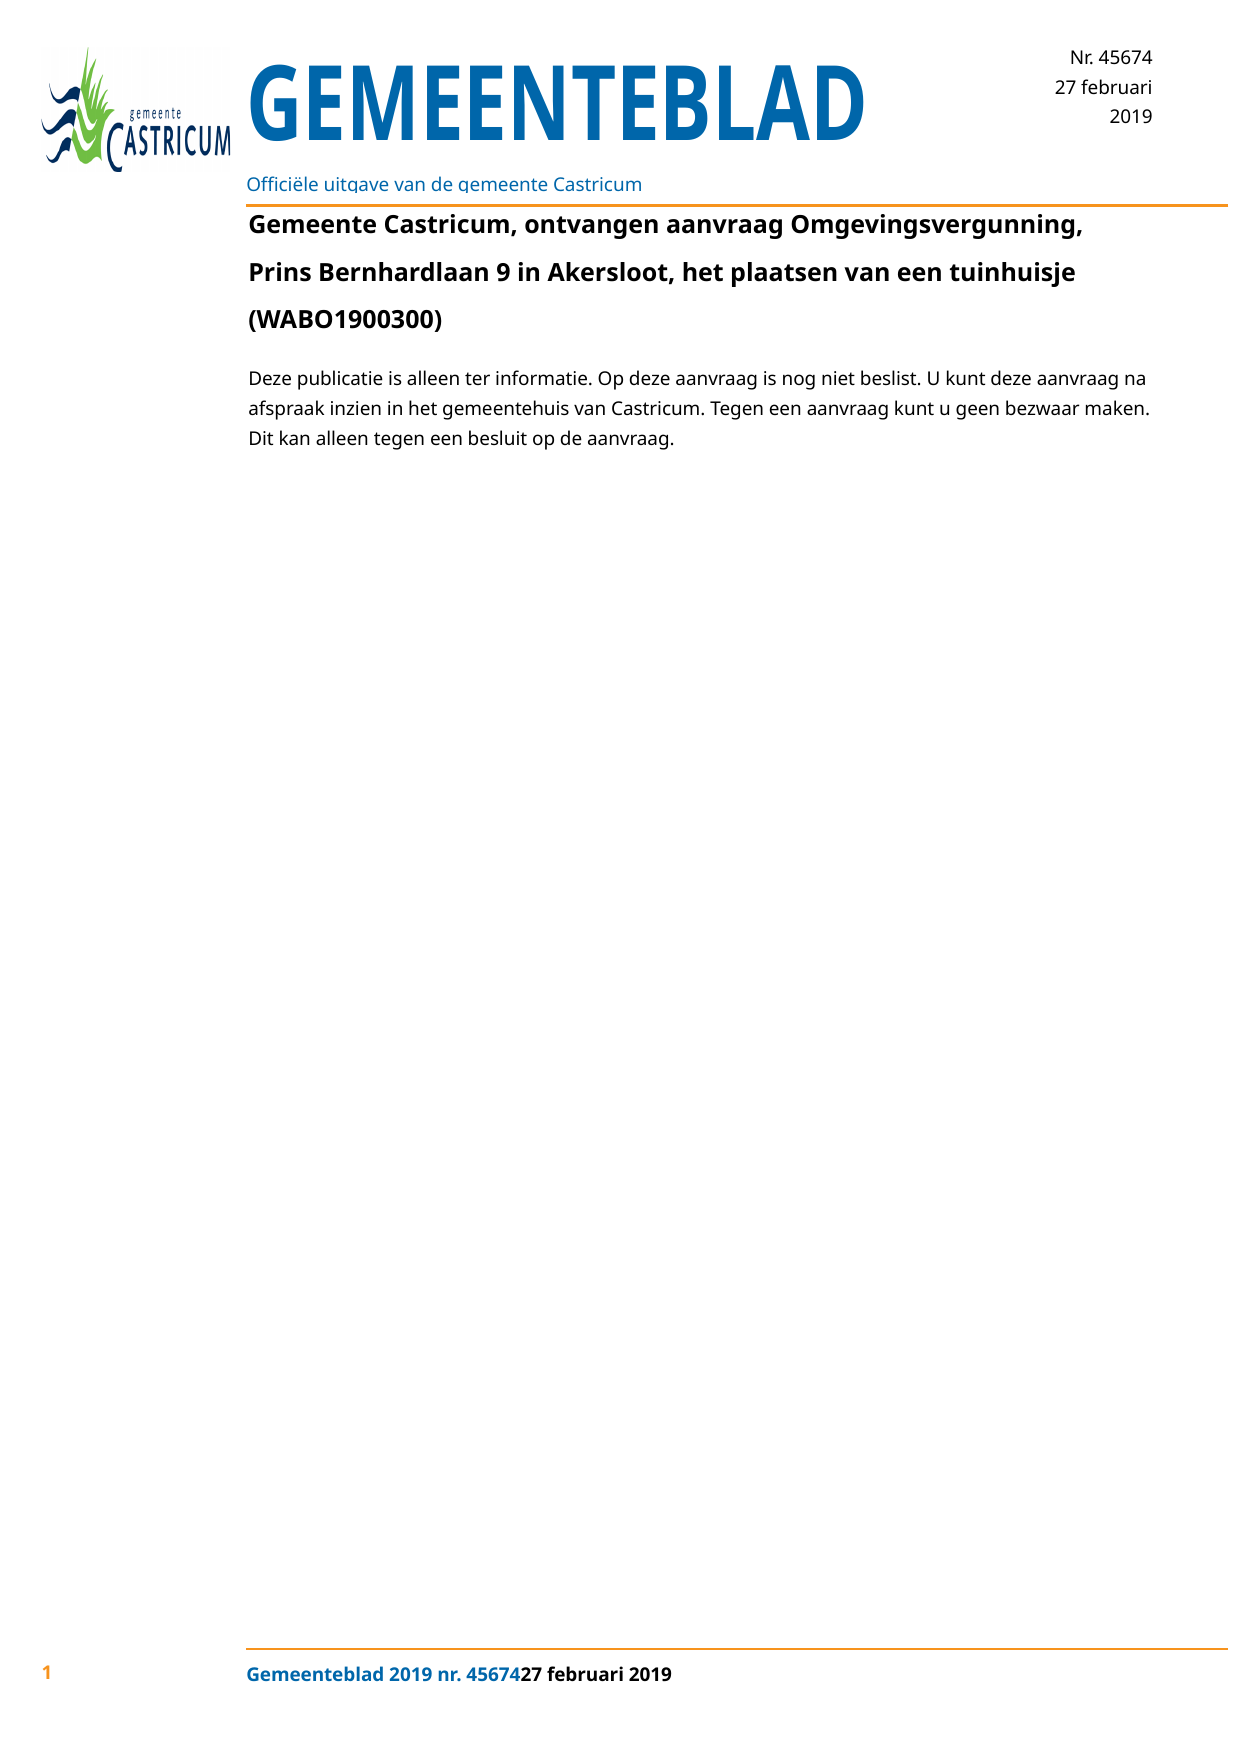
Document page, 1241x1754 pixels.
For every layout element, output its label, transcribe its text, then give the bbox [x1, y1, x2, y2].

text Deze publicatie is alleen ter informatie. Op deze aanvraag is nog niet beslist. U kunt deze aanvraag na afspraak inzien in het gemeentehuis van Castricum. Tegen een aanvraag kunt u geen bezwaar maken. Dit kan alleen tegen een besluit op de aanvraag. [248, 366, 1152, 450]
text Gemeente Castricum, ontvangen aanvraag Omgevingsvergunning, Prins Bernhardlaan 9 in Akersloot, het plaatsen van een tuinhuisje (WABO1900300) [248, 207, 1152, 336]
picture [41, 47, 231, 172]
